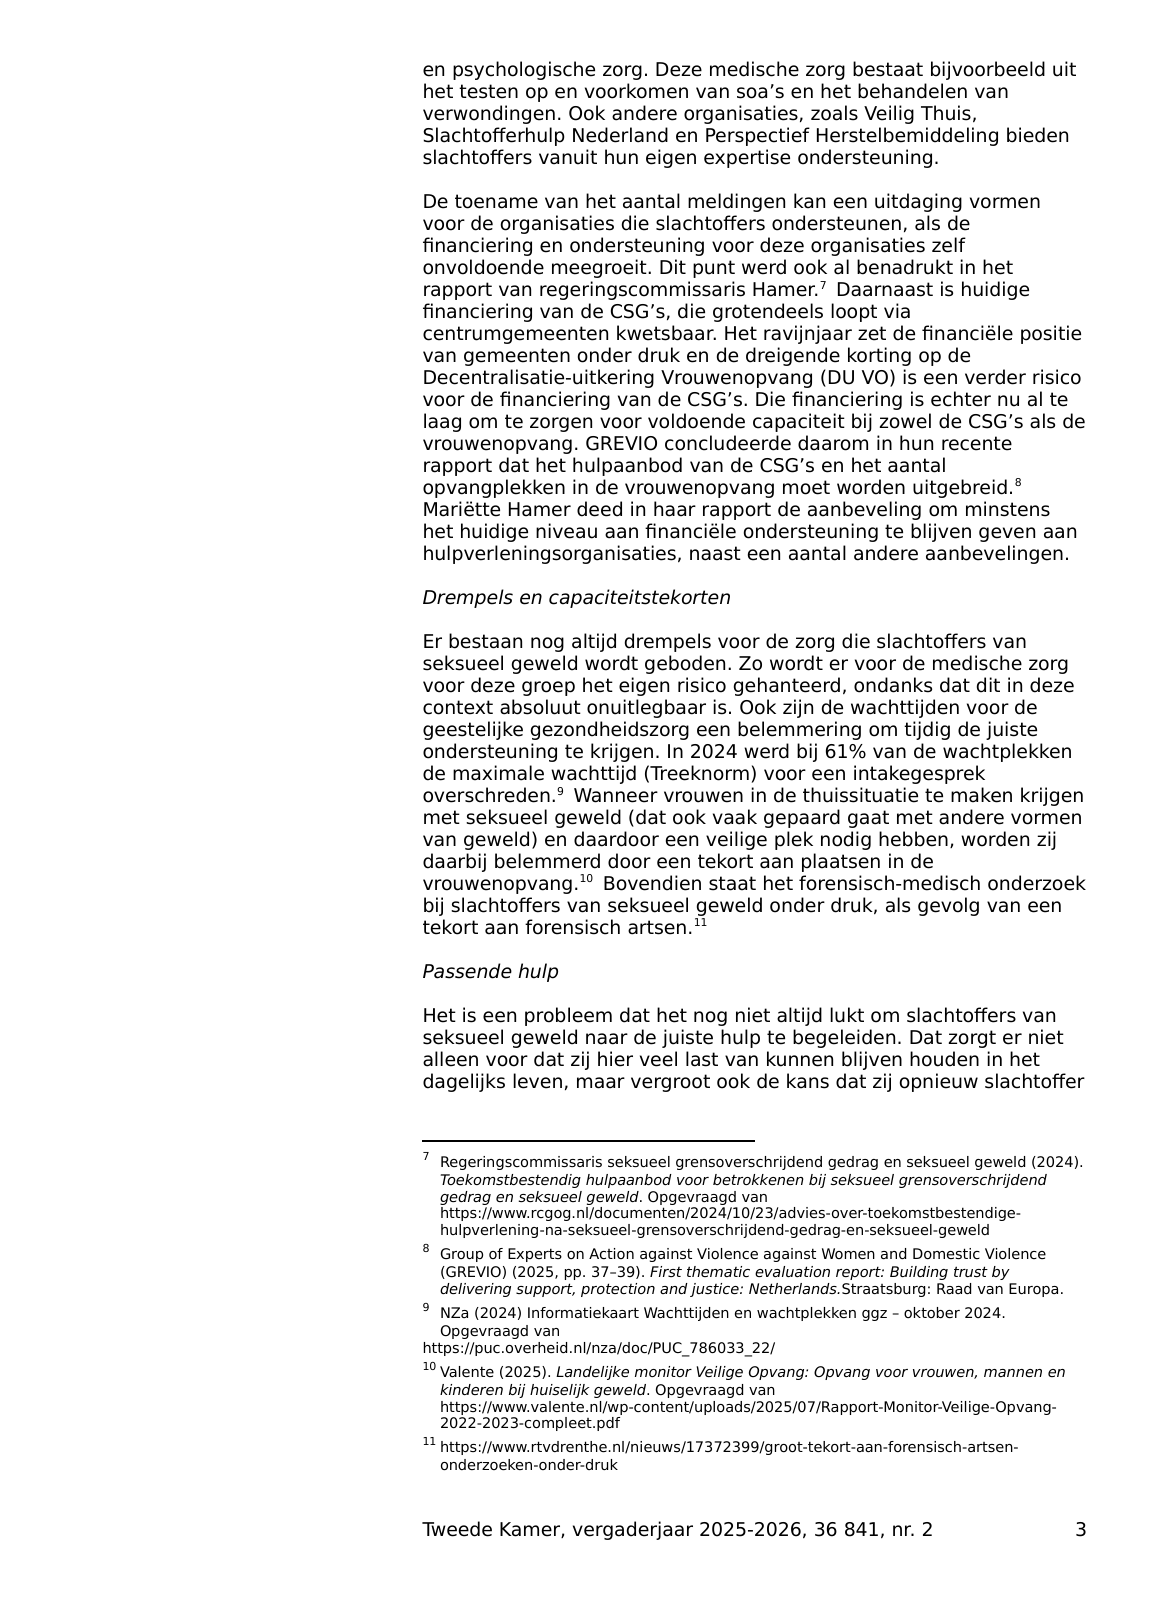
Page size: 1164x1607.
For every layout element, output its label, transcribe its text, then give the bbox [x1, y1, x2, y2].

text https://puc.overheid.nl/nza/doc/PUC_786033_22/ [422, 1340, 1087, 1357]
text Het is een probleem dat het nog niet altijd lukt om slachtoffers van seksueel geweld naar de juiste hulp te begeleiden. Dat zorgt er niet alleen voor dat zij hier veel last van kunnen blijven houden in het dagelijks leven, maar vergroot ook de kans dat zij opnieuw slachtoffer [422, 1005, 1087, 1093]
text en psychologische zorg. Deze medische zorg bestaat bijvoorbeeld uit het testen op en voorkomen van soa’s en het behandelen van verwondingen. Ook andere organisaties, zoals Veilig Thuis, Slachtofferhulp Nederland en Perspectief Herstelbemiddeling bieden slachtoffers vanuit hun eigen expertise ondersteuning. [422, 59, 1087, 169]
text Regeringscommissaris seksueel grensoverschrijdend gedrag en seksueel geweld (2024). Toekomstbestendig hulpaanbod voor betrokkenen bij seksueel grensoverschrijdend gedrag en seksueel geweld. Opgevraagd van https://www.rcgog.nl/documenten/2024/10/23/advies-over-toekomstbestendige-hulpverlening-na-seksueel-grensoverschrijdend-gedrag-en-seksueel-geweld [422, 1150, 1087, 1239]
subtitle Passende hulp [422, 961, 1087, 983]
text Group of Experts on Action against Violence against Women and Domestic Violence (GREVIO) (2025, pp. 37–39). First thematic evaluation report: Building trust by delivering support, protection and justice: Netherlands.Straatsburg: Raad van Europa. [422, 1242, 1087, 1298]
subtitle Drempels en capaciteitstekorten [422, 587, 1087, 609]
text De toename van het aantal meldingen kan een uitdaging vormen voor de organisaties die slachtoffers ondersteunen, als de financiering en ondersteuning voor deze organisaties zelf onvoldoende meegroeit. Dit punt werd ook al benadrukt in het rapport van regeringscommissaris Hamer. Daarnaast is huidige financiering van de CSG’s, die grotendeels loopt via centrumgemeenten kwetsbaar. Het ravijnjaar zet de financiële positie van gemeenten onder druk en de dreigende korting op de Decentralisatie-uitkering Vrouwenopvang (DU VO) is een verder risico voor de financiering van de CSG’s. Die financiering is echter nu al te laag om te zorgen voor voldoende capaciteit bij zowel de CSG’s als de vrouwenopvang. GREVIO concludeerde daarom in hun recente rapport dat het hulpaanbod van de CSG’s en het aantal opvangplekken in de vrouwenopvang moet worden uitgebreid. Mariëtte Hamer deed in haar rapport de aanbeveling om minstens het huidige niveau aan financiële ondersteuning te blijven geven aan hulpverleningsorganisaties, naast een aantal andere aanbevelingen. [422, 191, 1087, 565]
text https://www.rtvdrenthe.nl/nieuws/17372399/groot-tekort-aan-forensisch-artsen-onderzoeken-onder-druk [422, 1435, 1087, 1474]
text Valente (2025). Landelijke monitor Veilige Opvang: Opvang voor vrouwen, mannen en kinderen bij huiselijk geweld. Opgevraagd van https://www.valente.nl/wp-content/uploads/2025/07/Rapport-Monitor-Veilige-Opvang-2022-2023-compleet.pdf [422, 1360, 1087, 1432]
text NZa (2024) Informatiekaart Wachttijden en wachtplekken ggz – oktober 2024. Opgevraagd van [422, 1301, 1087, 1340]
text Er bestaan nog altijd drempels voor de zorg die slachtoffers van seksueel geweld wordt geboden. Zo wordt er voor de medische zorg voor deze groep het eigen risico gehanteerd, ondanks dat dit in deze context absoluut onuitlegbaar is. Ook zijn de wachttijden voor de geestelijke gezondheidszorg een belemmering om tijdig de juiste ondersteuning te krijgen. In 2024 werd bij 61% van de wachtplekken de maximale wachttijd (Treeknorm) voor een intakegesprek overschreden. Wanneer vrouwen in de thuissituatie te maken krijgen met seksueel geweld (dat ook vaak gepaard gaat met andere vormen van geweld) en daardoor een veilige plek nodig hebben, worden zij daarbij belemmerd door een tekort aan plaatsen in de vrouwenopvang. Bovendien staat het forensisch-medisch onderzoek bij slachtoffers van seksueel geweld onder druk, als gevolg van een tekort aan forensisch artsen. [422, 631, 1087, 939]
